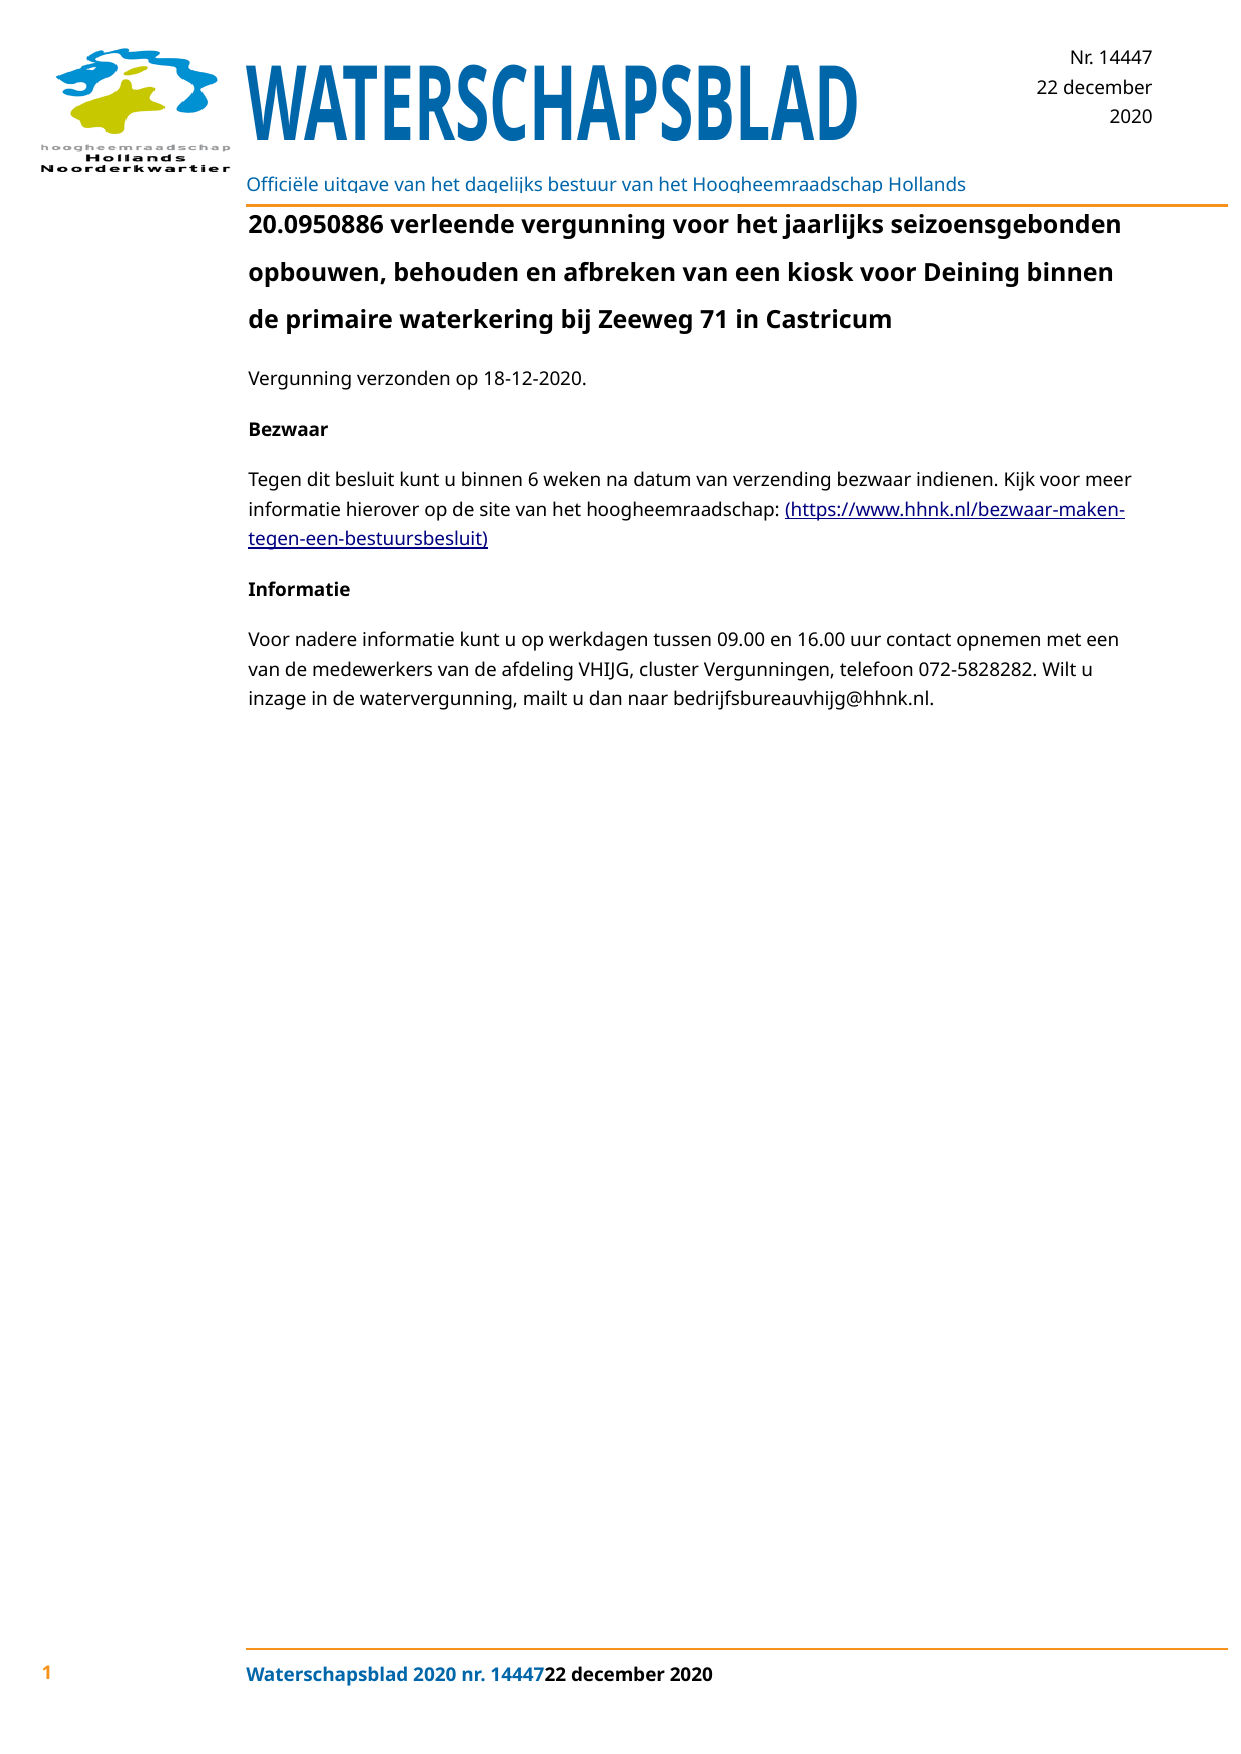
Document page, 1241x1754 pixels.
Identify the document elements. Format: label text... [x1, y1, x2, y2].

picture [41, 47, 231, 172]
text Informatie [248, 576, 1152, 602]
text Vergunning verzonden op 18-12-2020. [248, 366, 1152, 391]
text 20.0950886 verleende vergunning voor het jaarlijks seizoensgebonden opbouwen, behouden en afbreken van een kiosk voor Deining binnen de primaire waterkering bij Zeeweg 71 in Castricum [248, 207, 1152, 336]
text Bezwaar [248, 416, 1152, 442]
text Tegen dit besluit kunt u binnen 6 weken na datum van verzending bezwaar indienen. Kijk voor meer informatie hierover op de site van het hoogheemraadschap: (https://www.hhnk.nl/bezwaar-maken-tegen-een-bestuursbesluit) [248, 466, 1152, 551]
text Voor nadere informatie kunt u op werkdagen tussen 09.00 en 16.00 uur contact opnemen met een van de medewerkers van de afdeling VHIJG, cluster Vergunningen, telefoon 072-5828282. Wilt u inzage in de watervergunning, mailt u dan naar bedrijfsbureauvhijg@hhnk.nl. [248, 626, 1152, 711]
